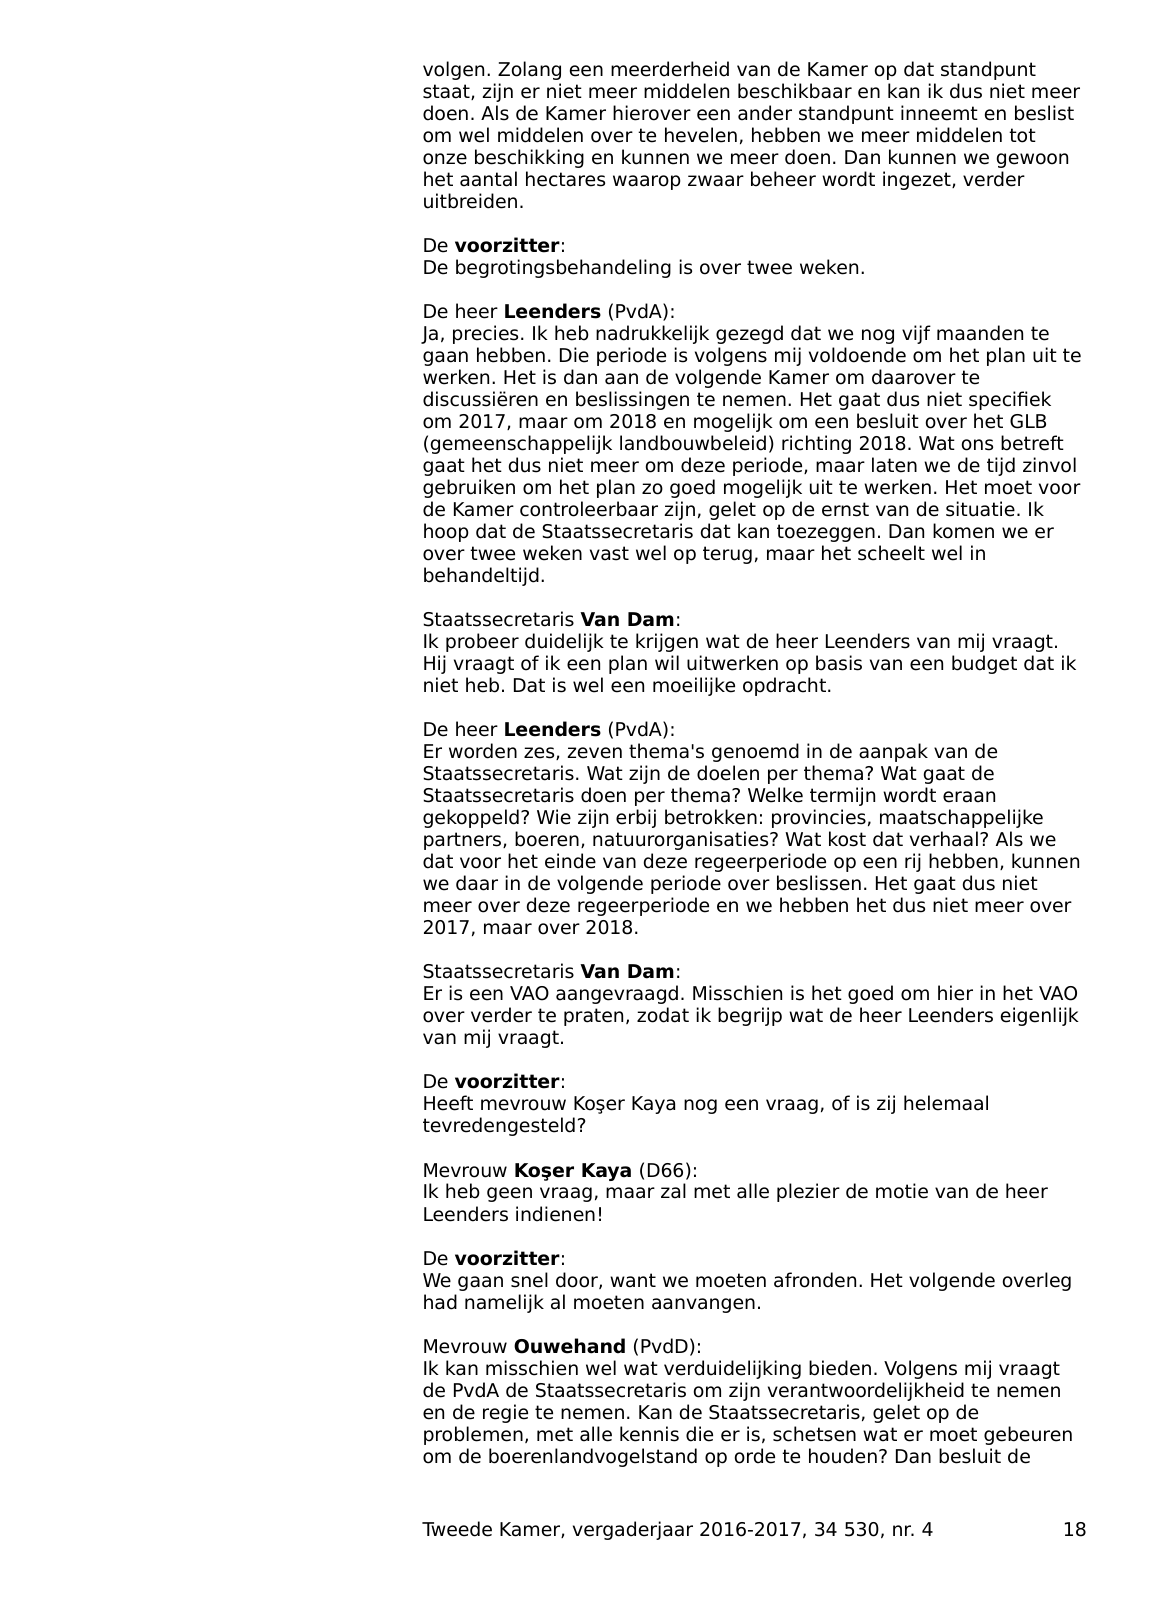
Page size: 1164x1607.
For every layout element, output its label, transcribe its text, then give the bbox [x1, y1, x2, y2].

text De begrotingsbehandeling is over twee weken. [422, 257, 1087, 279]
text volgen. Zolang een meerderheid van de Kamer op dat standpunt staat, zijn er niet meer middelen beschikbaar en kan ik dus niet meer doen. Als de Kamer hierover een ander standpunt inneemt en beslist om wel middelen over te hevelen, hebben we meer middelen tot onze beschikking en kunnen we meer doen. Dan kunnen we gewoon het aantal hectares waarop zwaar beheer wordt ingezet, verder uitbreiden. [422, 59, 1087, 213]
text De heer Leenders (PvdA): [422, 301, 1087, 323]
text Ik kan misschien wel wat verduidelijking bieden. Volgens mij vraagt de PvdA de Staatssecretaris om zijn verantwoordelijkheid te nemen en de regie te nemen. Kan de Staatssecretaris, gelet op de problemen, met alle kennis die er is, schetsen wat er moet gebeuren om de boerenlandvogelstand op orde te houden? Dan besluit de [422, 1358, 1087, 1468]
text We gaan snel door, want we moeten afronden. Het volgende overleg had namelijk al moeten aanvangen. [422, 1269, 1087, 1313]
text De voorzitter: [422, 235, 1087, 257]
text Staatssecretaris Van Dam: [422, 609, 1087, 631]
text Mevrouw Ouwehand (PvdD): [422, 1336, 1087, 1358]
text Er is een VAO aangevraagd. Misschien is het goed om hier in het VAO over verder te praten, zodat ik begrijp wat de heer Leenders eigenlijk van mij vraagt. [422, 983, 1087, 1049]
text De heer Leenders (PvdA): [422, 719, 1087, 741]
text De voorzitter: [422, 1248, 1087, 1269]
text Er worden zes, zeven thema's genoemd in de aanpak van de Staatssecretaris. Wat zijn de doelen per thema? Wat gaat de Staatssecretaris doen per thema? Welke termijn wordt eraan gekoppeld? Wie zijn erbij betrokken: provincies, maatschappelijke partners, boeren, natuurorganisaties? Wat kost dat verhaal? Als we dat voor het einde van deze regeerperiode op een rij hebben, kunnen we daar in de volgende periode over beslissen. Het gaat dus niet meer over deze regeerperiode en we hebben het dus niet meer over 2017, maar over 2018. [422, 741, 1087, 939]
text Ik heb geen vraag, maar zal met alle plezier de motie van de heer Leenders indienen! [422, 1181, 1087, 1225]
text Heeft mevrouw Koşer Kaya nog een vraag, of is zij helemaal tevredengesteld? [422, 1093, 1087, 1137]
text Staatssecretaris Van Dam: [422, 961, 1087, 983]
text Mevrouw Koşer Kaya (D66): [422, 1159, 1087, 1181]
text Ja, precies. Ik heb nadrukkelijk gezegd dat we nog vijf maanden te gaan hebben. Die periode is volgens mij voldoende om het plan uit te werken. Het is dan aan de volgende Kamer om daarover te discussiëren en beslissingen te nemen. Het gaat dus niet specifiek om 2017, maar om 2018 en mogelijk om een besluit over het GLB (gemeenschappelijk landbouwbeleid) richting 2018. Wat ons betreft gaat het dus niet meer om deze periode, maar laten we de tijd zinvol gebruiken om het plan zo goed mogelijk uit te werken. Het moet voor de Kamer controleerbaar zijn, gelet op de ernst van de situatie. Ik hoop dat de Staatssecretaris dat kan toezeggen. Dan komen we er over twee weken vast wel op terug, maar het scheelt wel in behandeltijd. [422, 323, 1087, 587]
text De voorzitter: [422, 1071, 1087, 1093]
text Ik probeer duidelijk te krijgen wat de heer Leenders van mij vraagt. Hij vraagt of ik een plan wil uitwerken op basis van een budget dat ik niet heb. Dat is wel een moeilijke opdracht. [422, 631, 1087, 697]
